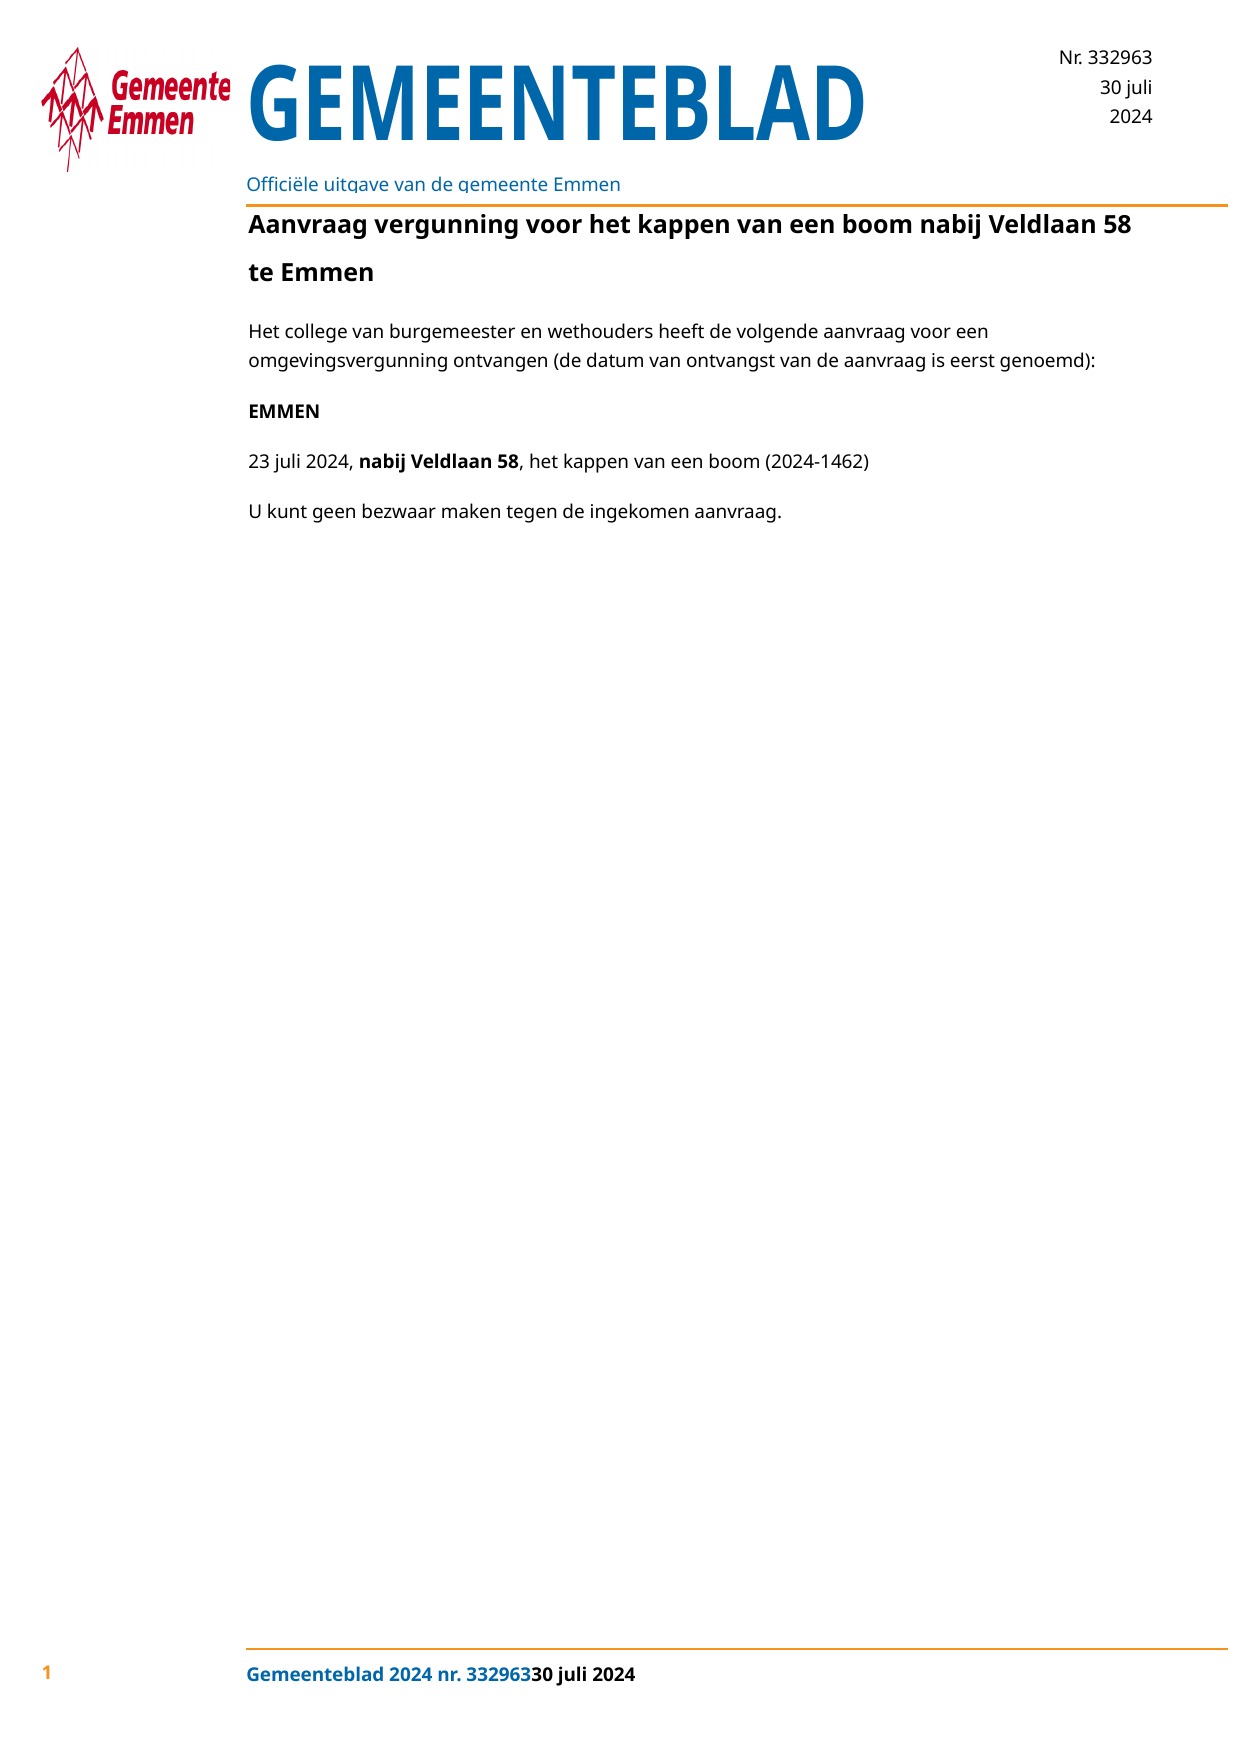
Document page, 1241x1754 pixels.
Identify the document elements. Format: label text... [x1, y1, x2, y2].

text EMMEN [248, 398, 1152, 424]
text Het college van burgemeester en wethouders heeft de volgende aanvraag voor een omgevingsvergunning ontvangen (de datum van ontvangst van de aanvraag is eerst genoemd): [248, 318, 1152, 373]
text Aanvraag vergunning voor het kappen van een boom nabij Veldlaan 58 te Emmen [248, 207, 1152, 288]
picture [41, 47, 231, 172]
text U kunt geen bezwaar maken tegen de ingekomen aanvraag. [248, 499, 1152, 524]
text 23 juli 2024, nabij Veldlaan 58, het kappen van een boom (2024-1462) [248, 448, 1152, 474]
